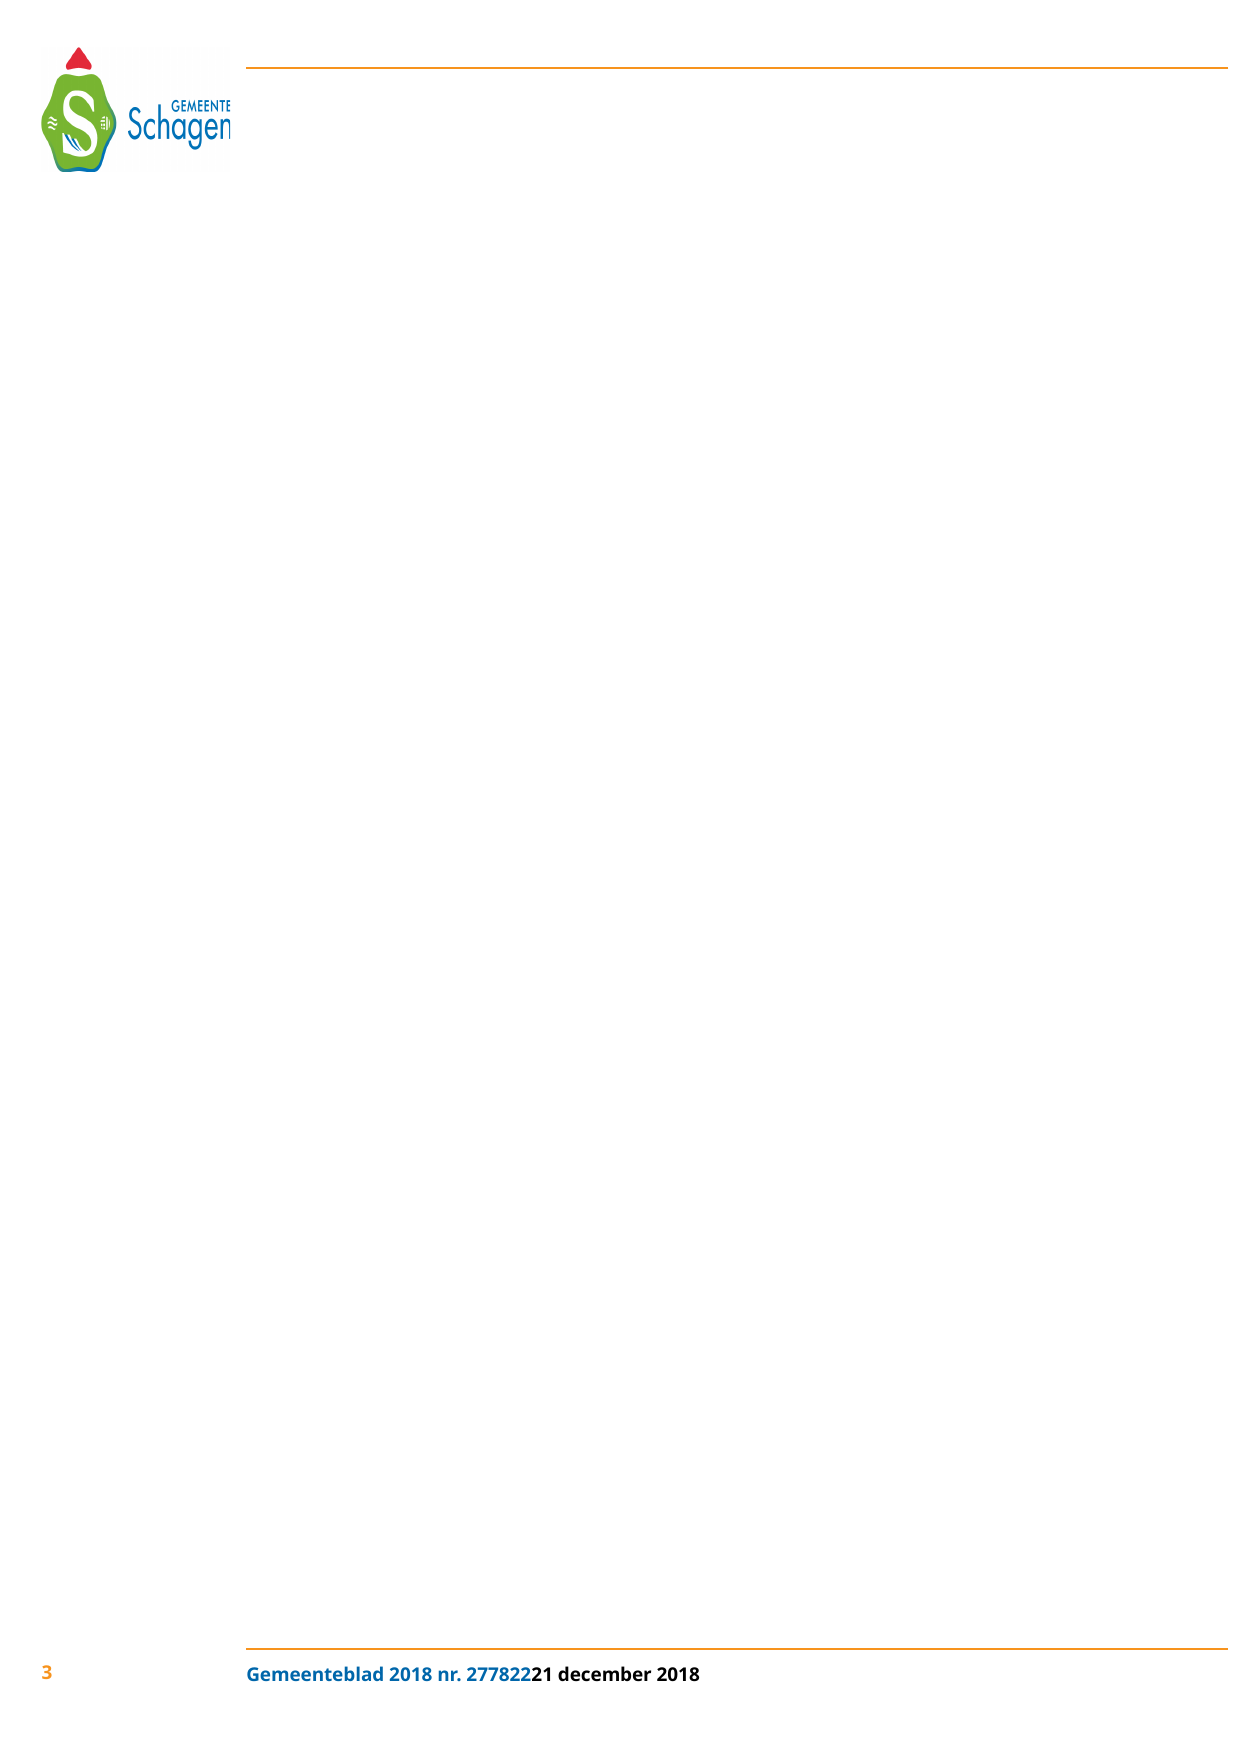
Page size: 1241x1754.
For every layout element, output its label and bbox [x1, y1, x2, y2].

picture [41, 47, 231, 172]
